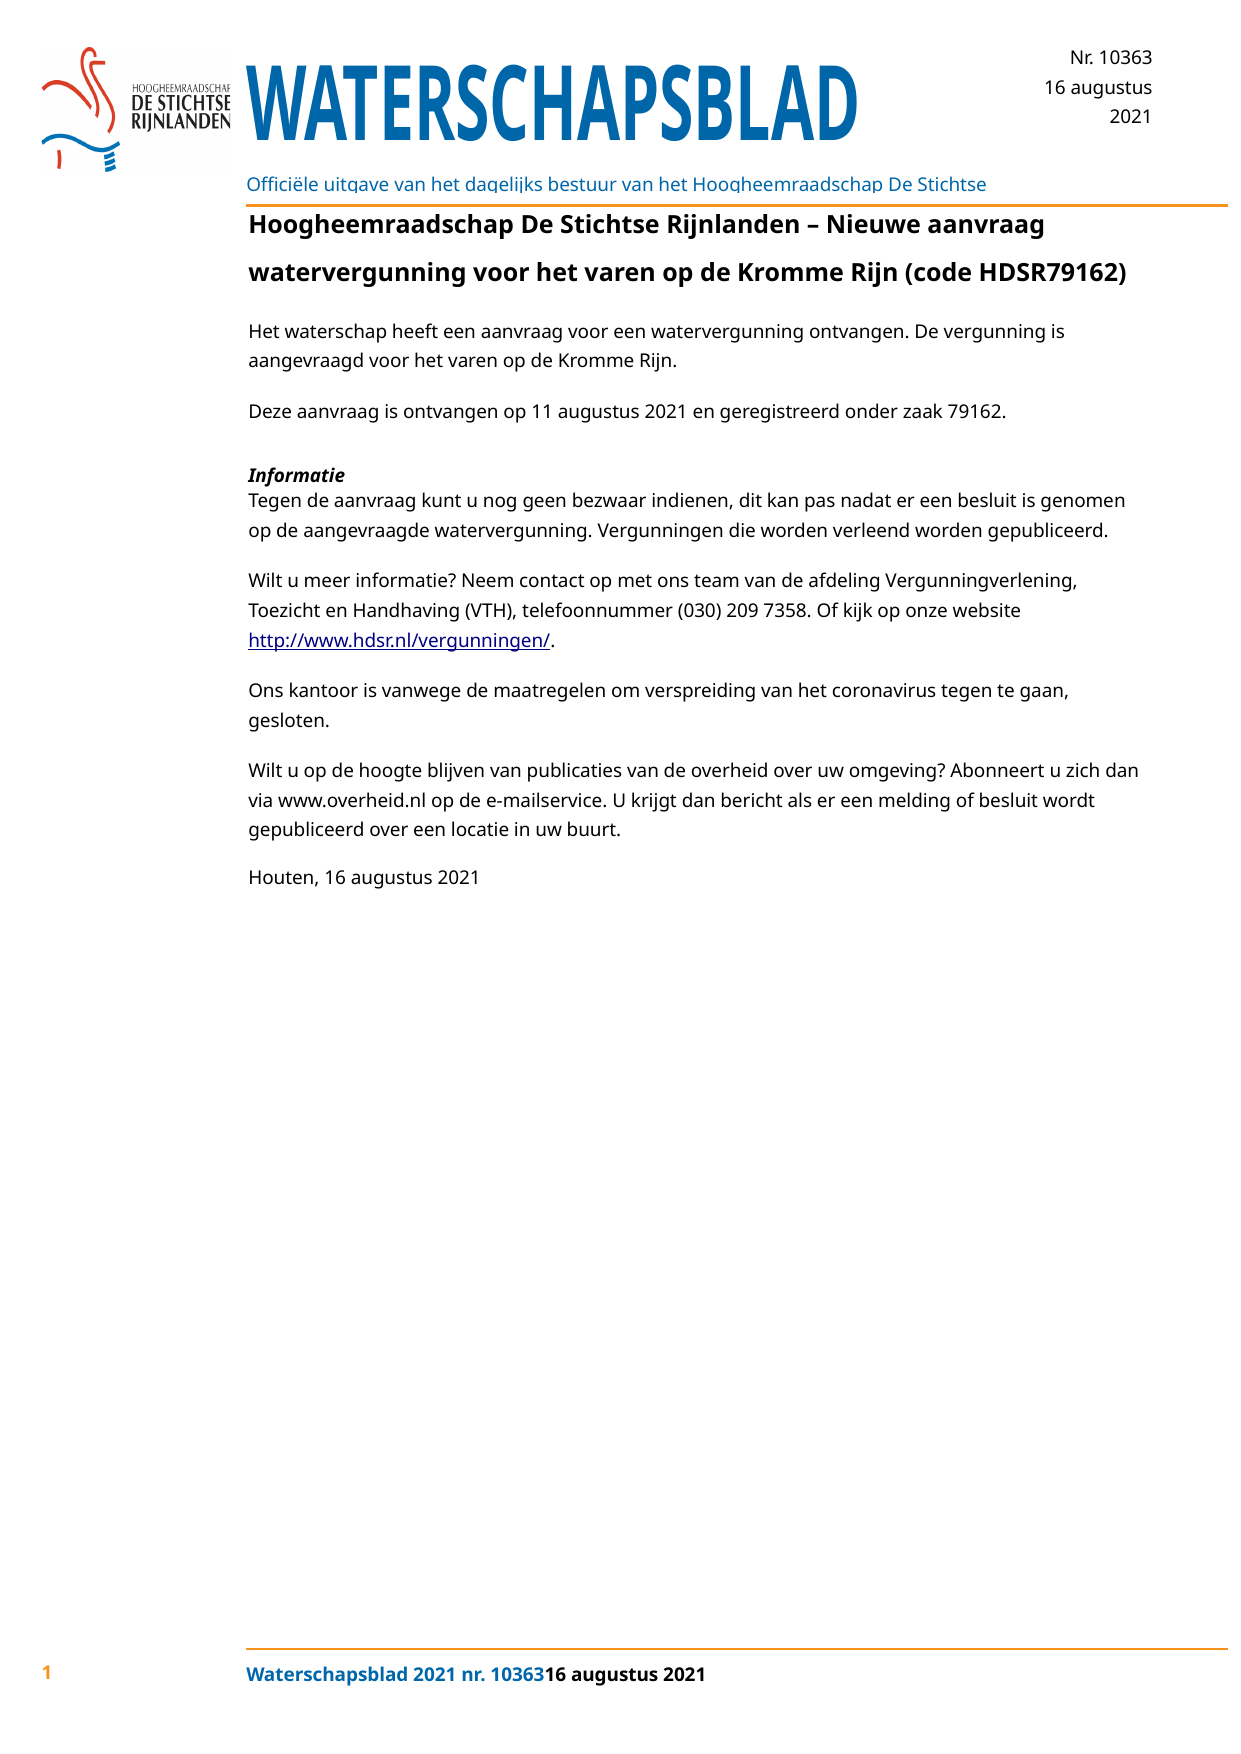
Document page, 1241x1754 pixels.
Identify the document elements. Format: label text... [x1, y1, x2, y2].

text Tegen de aanvraag kunt u nog geen bezwaar indienen, dit kan pas nadat er een besluit is genomen op de aangevraagde watervergunning. Vergunningen die worden verleend worden gepubliceerd. [248, 488, 1152, 543]
text Wilt u meer informatie? Neem contact op met ons team van de afdeling Vergunningverlening, Toezicht en Handhaving (VTH), telefoonnummer (030) 209 7358. Of kijk op onze website http://www.hdsr.nl/vergunningen/. [248, 568, 1152, 652]
text Wilt u op de hoogte blijven van publicaties van de overheid over uw omgeving? Abonneert u zich dan via www.overheid.nl op de e-mailservice. U krijgt dan bericht als er een melding of besluit wordt gepubliceerd over een locatie in uw buurt. [248, 757, 1152, 842]
text Het waterschap heeft een aanvraag voor een watervergunning ontvangen. De vergunning is aangevraagd voor het varen op de Kromme Rijn. [248, 318, 1152, 373]
text Ons kantoor is vanwege de maatregelen om verspreiding van het coronavirus tegen te gaan, gesloten. [248, 677, 1152, 732]
text Houten, 16 augustus 2021 [248, 864, 1152, 890]
picture [41, 47, 231, 172]
text Hoogheemraadschap De Stichtse Rijnlanden – Nieuwe aanvraag watervergunning voor het varen op de Kromme Rijn (code HDSR79162) [248, 207, 1152, 288]
text Deze aanvraag is ontvangen op 11 augustus 2021 en geregistreerd onder zaak 79162. [248, 398, 1152, 424]
text Informatie [248, 462, 1152, 488]
